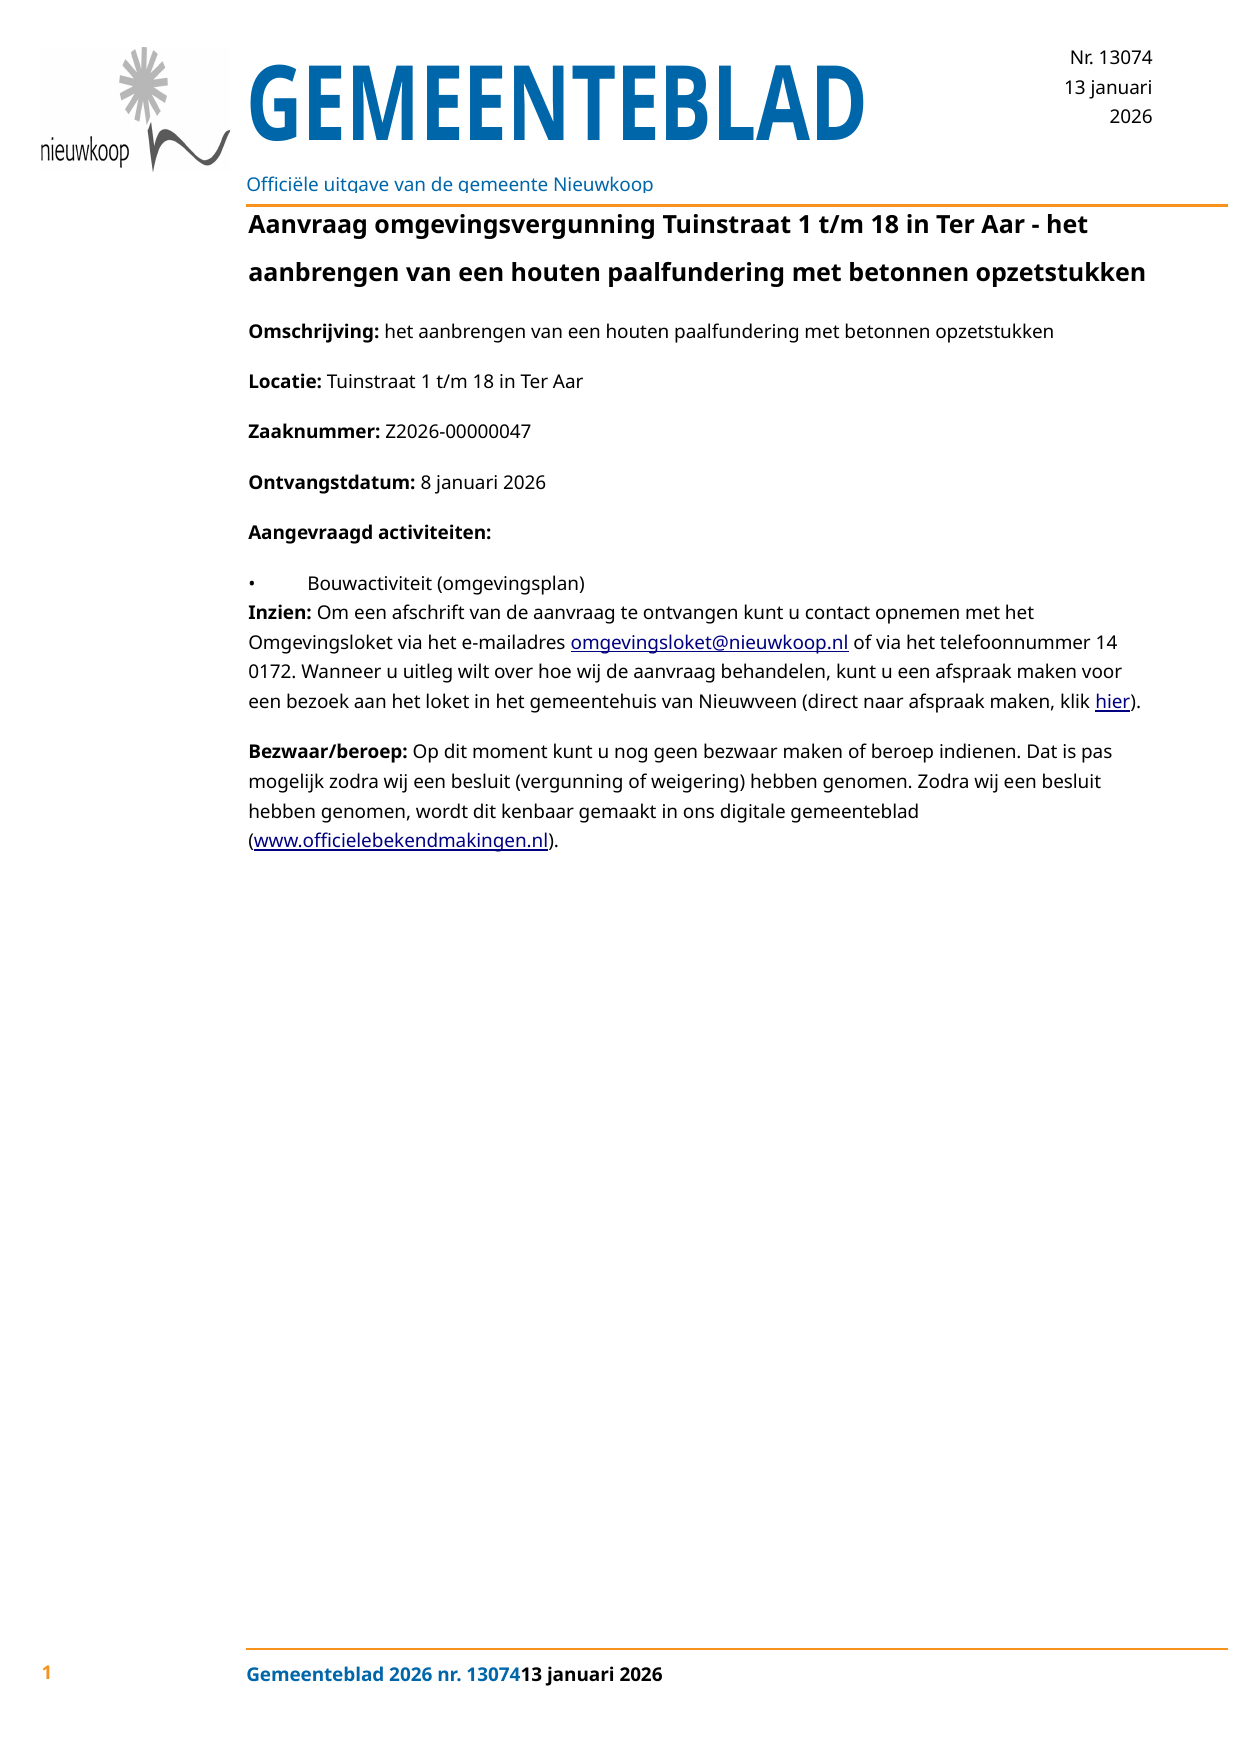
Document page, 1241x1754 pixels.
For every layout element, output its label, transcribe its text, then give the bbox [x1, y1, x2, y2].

text Aanvraag omgevingsvergunning Tuinstraat 1 t/m 18 in Ter Aar - het aanbrengen van een houten paalfundering met betonnen opzetstukken [248, 207, 1152, 288]
text Ontvangstdatum: 8 januari 2026 [248, 469, 1152, 495]
text Inzien: Om een afschrift van de aanvraag te ontvangen kunt u contact opnemen met het Omgevingsloket via het e-mailadres omgevingsloket@nieuwkoop.nl of via het telefoonnummer 14 0172. Wanneer u uitleg wilt over hoe wij de aanvraag behandelen, kunt u een afspraak maken voor een bezoek aan het loket in het gemeentehuis van Nieuwveen (direct naar afspraak maken, klik hier). [248, 599, 1152, 714]
text Locatie: Tuinstraat 1 t/m 18 in Ter Aar [248, 368, 1152, 394]
text Bezwaar/beroep: Op dit moment kunt u nog geen bezwaar maken of beroep indienen. Dat is pas mogelijk zodra wij een besluit (vergunning of weigering) hebben genomen. Zodra wij een besluit hebben genomen, wordt dit kenbaar gemaakt in ons digitale gemeenteblad (www.officielebekendmakingen.nl). [248, 739, 1152, 853]
text Aangevraagd activiteiten: [248, 519, 1152, 545]
text Omschrijving: het aanbrengen van een houten paalfundering met betonnen opzetstukken [248, 318, 1152, 344]
list Bouwactiviteit (omgevingsplan) [248, 570, 1152, 596]
text Zaaknummer: Z2026-00000047 [248, 419, 1152, 444]
picture [41, 47, 231, 172]
